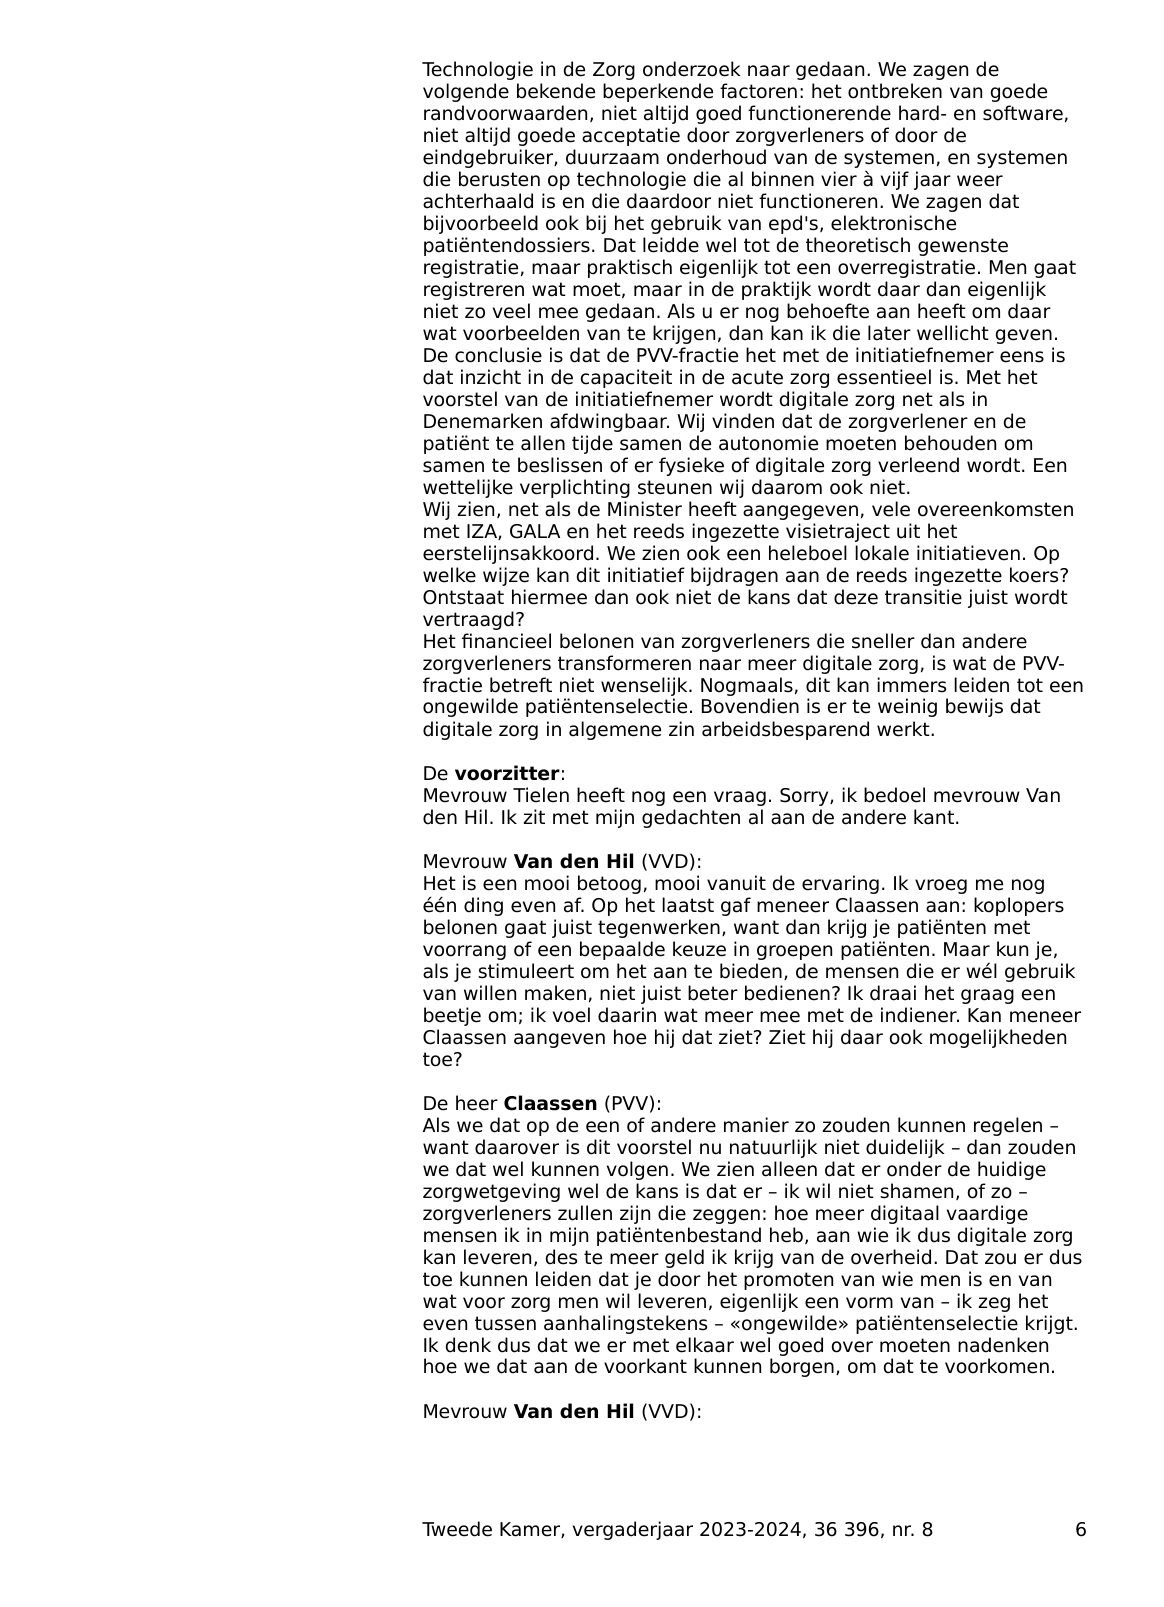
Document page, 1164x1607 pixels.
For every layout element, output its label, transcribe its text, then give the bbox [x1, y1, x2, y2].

text Het is een mooi betoog, mooi vanuit de ervaring. Ik vroeg me nog één ding even af. Op het laatst gaf meneer Claassen aan: koplopers belonen gaat juist tegenwerken, want dan krijg je patiënten met voorrang of een bepaalde keuze in groepen patiënten. Maar kun je, als je stimuleert om het aan te bieden, de mensen die er wél gebruik van willen maken, niet juist beter bedienen? Ik draai het graag een beetje om; ik voel daarin wat meer mee met de indiener. Kan meneer Claassen aangeven hoe hij dat ziet? Ziet hij daar ook mogelijkheden toe? [422, 873, 1087, 1071]
text De conclusie is dat de PVV-fractie het met de initiatiefnemer eens is dat inzicht in de capaciteit in de acute zorg essentieel is. Met het voorstel van de initiatiefnemer wordt digitale zorg net als in Denemarken afdwingbaar. Wij vinden dat de zorgverlener en de patiënt te allen tijde samen de autonomie moeten behouden om samen te beslissen of er fysieke of digitale zorg verleend wordt. Een wettelijke verplichting steunen wij daarom ook niet. [422, 345, 1087, 499]
text Mevrouw Van den Hil (VVD): [422, 1401, 1087, 1423]
text Technologie in de Zorg onderzoek naar gedaan. We zagen de volgende bekende beperkende factoren: het ontbreken van goede randvoorwaarden, niet altijd goed functionerende hard- en software, niet altijd goede acceptatie door zorgverleners of door de eindgebruiker, duurzaam onderhoud van de systemen, en systemen die berusten op technologie die al binnen vier à vijf jaar weer achterhaald is en die daardoor niet functioneren. We zagen dat bijvoorbeeld ook bij het gebruik van epd's, elektronische patiëntendossiers. Dat leidde wel tot de theoretisch gewenste registratie, maar praktisch eigenlijk tot een overregistratie. Men gaat registreren wat moet, maar in de praktijk wordt daar dan eigenlijk niet zo veel mee gedaan. Als u er nog behoefte aan heeft om daar wat voorbeelden van te krijgen, dan kan ik die later wellicht geven. [422, 59, 1087, 345]
text Het financieel belonen van zorgverleners die sneller dan andere zorgverleners transformeren naar meer digitale zorg, is wat de PVV-fractie betreft niet wenselijk. Nogmaals, dit kan immers leiden tot een ongewilde patiëntenselectie. Bovendien is er te weinig bewijs dat digitale zorg in algemene zin arbeidsbesparend werkt. [422, 631, 1087, 740]
text Mevrouw Van den Hil (VVD): [422, 851, 1087, 873]
text Wij zien, net als de Minister heeft aangegeven, vele overeenkomsten met IZA, GALA en het reeds ingezette visietraject uit het eerstelijnsakkoord. We zien ook een heleboel lokale initiatieven. Op welke wijze kan dit initiatief bijdragen aan de reeds ingezette koers? Ontstaat hiermee dan ook niet de kans dat deze transitie juist wordt vertraagd? [422, 499, 1087, 631]
text De voorzitter: [422, 763, 1087, 784]
text De heer Claassen (PVV): [422, 1093, 1087, 1115]
text Mevrouw Tielen heeft nog een vraag. Sorry, ik bedoel mevrouw Van den Hil. Ik zit met mijn gedachten al aan de andere kant. [422, 784, 1087, 828]
text Als we dat op de een of andere manier zo zouden kunnen regelen – want daarover is dit voorstel nu natuurlijk niet duidelijk – dan zouden we dat wel kunnen volgen. We zien alleen dat er onder de huidige zorgwetgeving wel de kans is dat er – ik wil niet shamen, of zo – zorgverleners zullen zijn die zeggen: hoe meer digitaal vaardige mensen ik in mijn patiëntenbestand heb, aan wie ik dus digitale zorg kan leveren, des te meer geld ik krijg van de overheid. Dat zou er dus toe kunnen leiden dat je door het promoten van wie men is en van wat voor zorg men wil leveren, eigenlijk een vorm van – ik zeg het even tussen aanhalingstekens – «ongewilde» patiëntenselectie krijgt. Ik denk dus dat we er met elkaar wel goed over moeten nadenken hoe we dat aan de voorkant kunnen borgen, om dat te voorkomen. [422, 1115, 1087, 1378]
